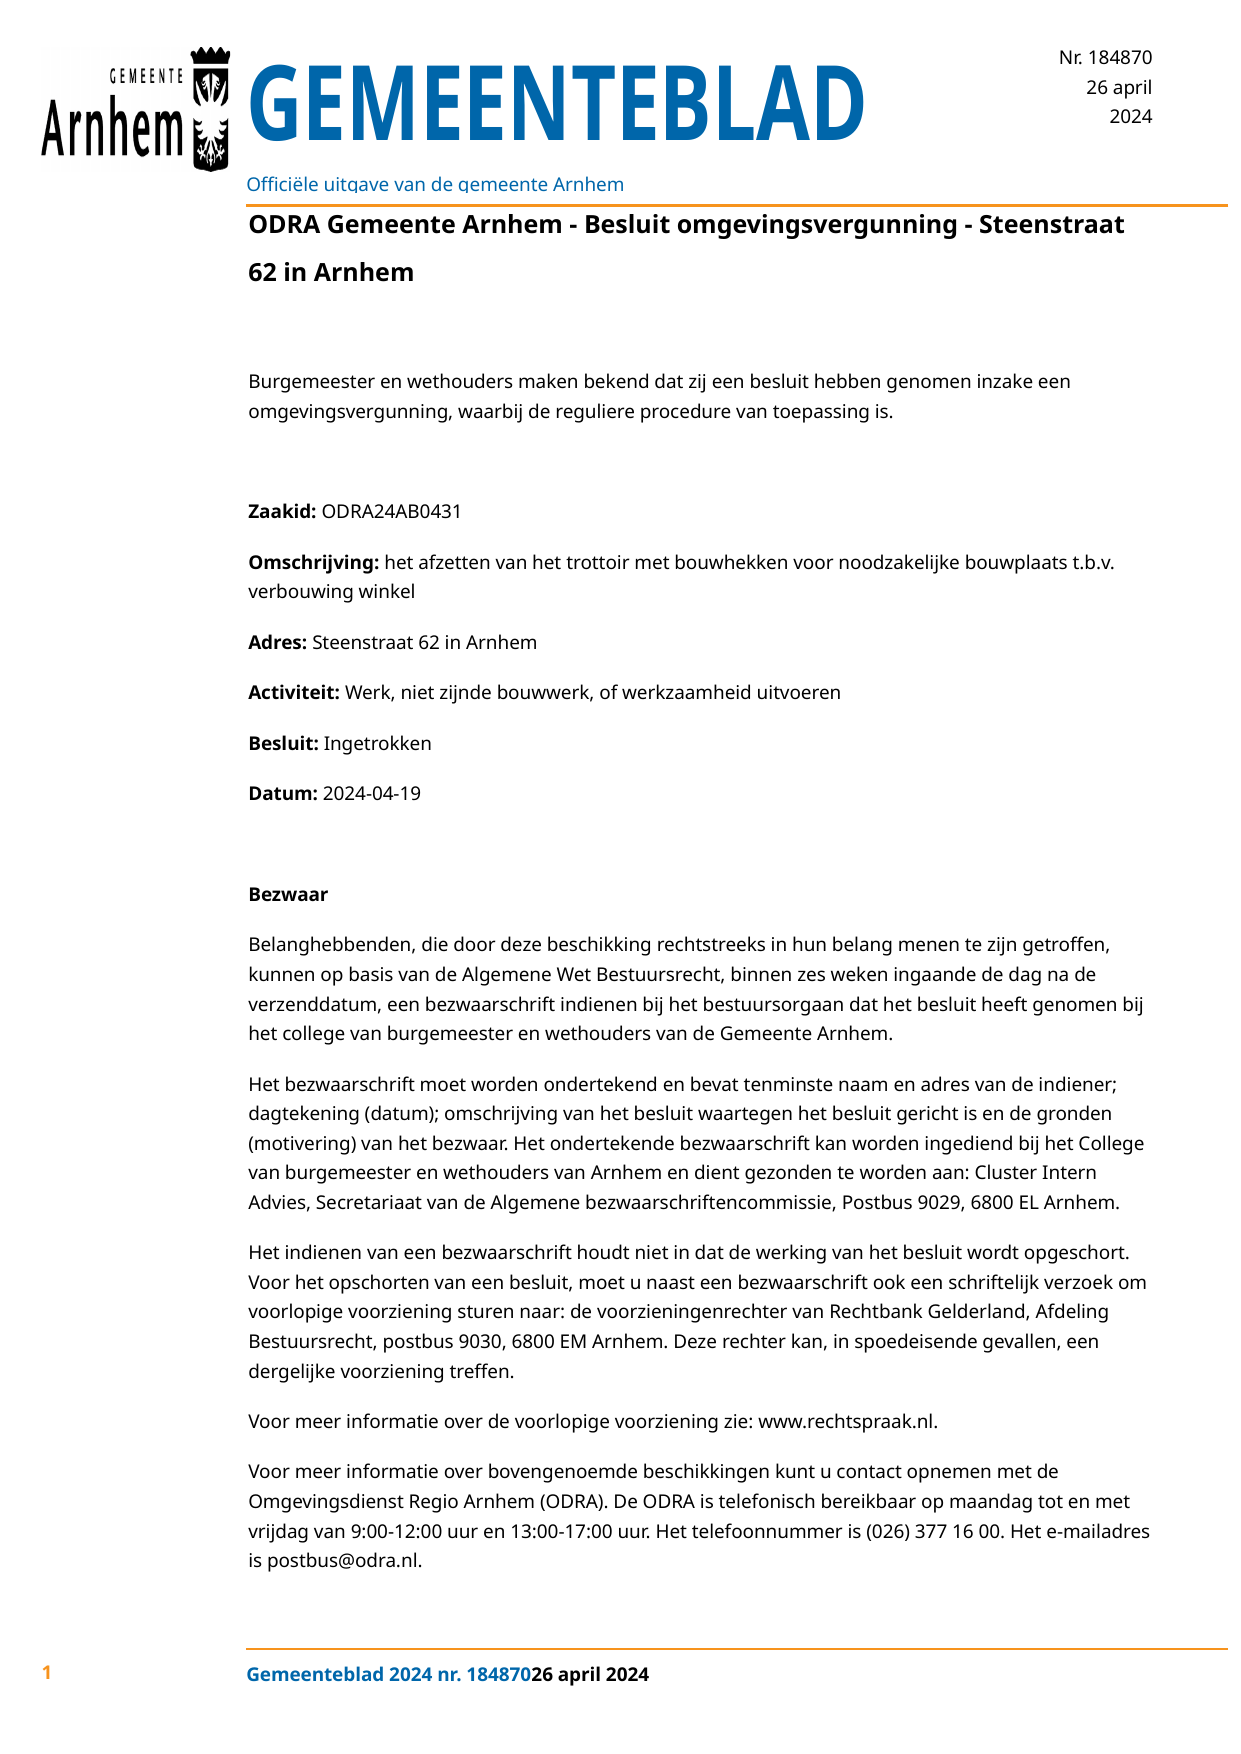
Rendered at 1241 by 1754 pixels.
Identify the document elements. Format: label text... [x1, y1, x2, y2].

text Omschrijving: het afzetten van het trottoir met bouwhekken voor noodzakelijke bouwplaats t.b.v. verbouwing winkel [248, 549, 1152, 604]
text Datum: 2024-04-19 [248, 780, 1152, 806]
text Het indienen van een bezwaarschrift houdt niet in dat de werking van het besluit wordt opgeschort. Voor het opschorten van een besluit, moet u naast een bezwaarschrift ook een schriftelijk verzoek om voorlopige voorziening sturen naar: de voorzieningenrechter van Rechtbank Gelderland, Afdeling Bestuursrecht, postbus 9030, 6800 EM Arnhem. Deze rechter kan, in spoedeisende gevallen, een dergelijke voorziening treffen. [248, 1239, 1152, 1384]
text Besluit: Ingetrokken [248, 730, 1152, 756]
text Voor meer informatie over bovengenoemde beschikkingen kunt u contact opnemen met de Omgevingsdienst Regio Arnhem (ODRA). De ODRA is telefonisch bereikbaar op maandag tot en met vrijdag van 9:00-12:00 uur en 13:00-17:00 uur. Het telefoonnummer is (026) 377 16 00. Het e-mailadres is postbus@odra.nl. [248, 1459, 1152, 1573]
text Burgemeester en wethouders maken bekend dat zij een besluit hebben genomen inzake een omgevingsvergunning, waarbij de reguliere procedure van toepassing is. [248, 368, 1152, 424]
text Voor meer informatie over de voorlopige voorziening zie: www.rechtspraak.nl. [248, 1408, 1152, 1434]
text Activiteit: Werk, niet zijnde bouwwerk, of werkzaamheid uitvoeren [248, 679, 1152, 705]
text Zaakid: ODRA24AB0431 [248, 499, 1152, 524]
text Belanghebbenden, die door deze beschikking rechtstreeks in hun belang menen te zijn getroffen, kunnen op basis van de Algemene Wet Bestuursrecht, binnen zes weken ingaande de dag na de verzenddatum, een bezwaarschrift indienen bij het bestuursorgaan dat het besluit heeft genomen bij het college van burgemeester en wethouders van de Gemeente Arnhem. [248, 932, 1152, 1046]
text ODRA Gemeente Arnhem - Besluit omgevingsvergunning - Steenstraat 62 in Arnhem [248, 207, 1152, 288]
picture [41, 47, 231, 172]
text Het bezwaarschrift moet worden ondertekend en bevat tenminste naam en adres van de indiener; dagtekening (datum); omschrijving van het besluit waartegen het besluit gericht is en de gronden (motivering) van het bezwaar. Het ondertekende bezwaarschrift kan worden ingediend bij het College van burgemeester en wethouders van Arnhem en dient gezonden te worden aan: Cluster Intern Advies, Secretariaat van de Algemene bezwaarschriftencommissie, Postbus 9029, 6800 EL Arnhem. [248, 1071, 1152, 1215]
text Adres: Steenstraat 62 in Arnhem [248, 629, 1152, 655]
text Bezwaar [248, 881, 1152, 907]
